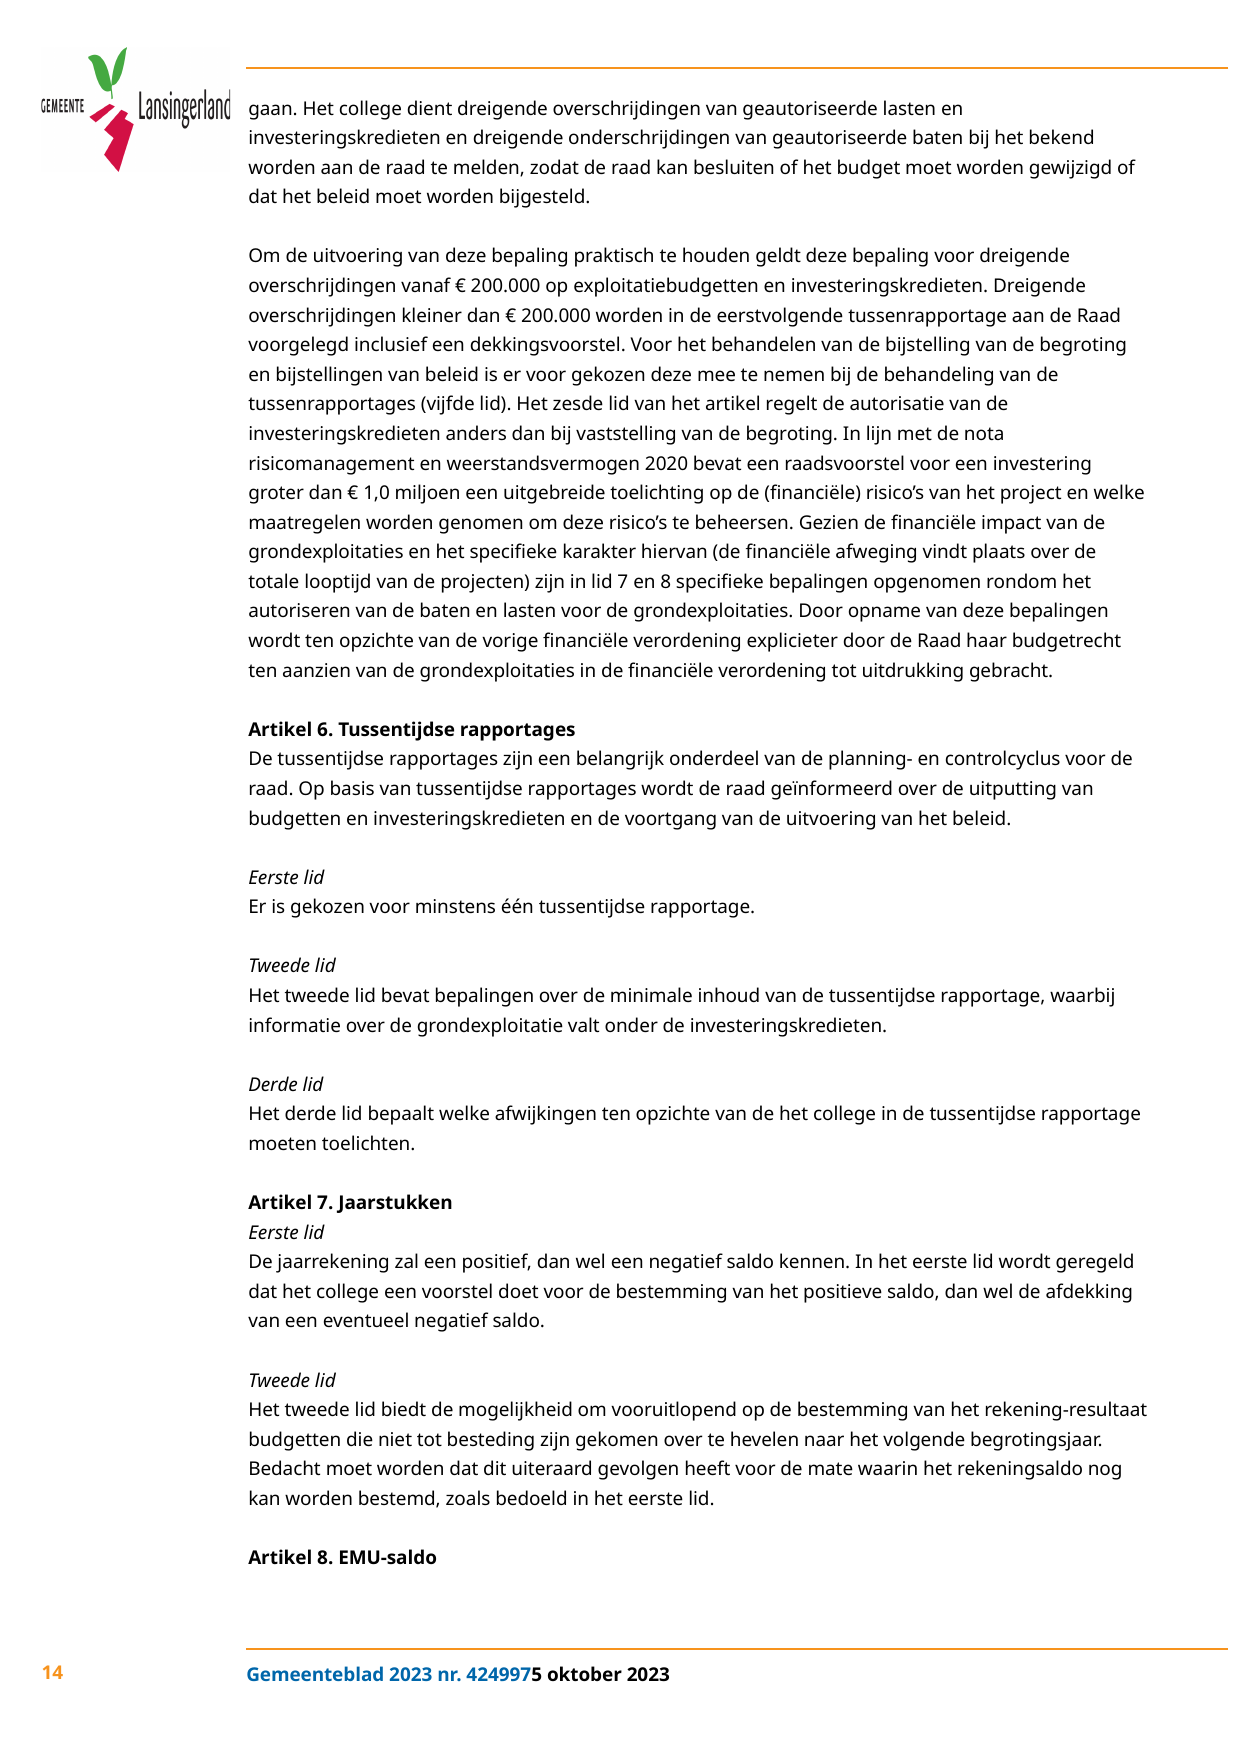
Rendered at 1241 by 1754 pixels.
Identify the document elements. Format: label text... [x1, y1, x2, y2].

text De jaarrekening zal een positief, dan wel een negatief saldo kennen. In het eerste lid wordt geregeld dat het college een voorstel doet voor de bestemming van het positieve saldo, dan wel de afdekking van een eventueel negatief saldo. [248, 1248, 1152, 1333]
text Tweede lid [248, 1367, 1152, 1393]
text Er is gekozen voor minstens één tussentijdse rapportage. [248, 893, 1152, 919]
text Artikel 6. Tussentijdse rapportages [248, 716, 1152, 742]
text De tussentijdse rapportages zijn een belangrijk onderdeel van de planning- en controlcyclus voor de raad. Op basis van tussentijdse rapportages wordt de raad geïnformeerd over de uitputting van budgetten en investeringskredieten en de voortgang van de uitvoering van het beleid. [248, 746, 1152, 831]
text Om de uitvoering van deze bepaling praktisch te houden geldt deze bepaling voor dreigende overschrijdingen vanaf € 200.000 op exploitatiebudgetten en investeringskredieten. Dreigende overschrijdingen kleiner dan € 200.000 worden in de eerstvolgende tussenrapportage aan de Raad voorgelegd inclusief een dekkingsvoorstel. Voor het behandelen van de bijstelling van de begroting en bijstellingen van beleid is er voor gekozen deze mee te nemen bij de behandeling van de tussenrapportages (vijfde lid). Het zesde lid van het artikel regelt de autorisatie van de investeringskredieten anders dan bij vaststelling van de begroting. In lijn met de nota risicomanagement en weerstandsvermogen 2020 bevat een raadsvoorstel voor een investering groter dan € 1,0 miljoen een uitgebreide toelichting op de (financiële) risico’s van het project en welke maatregelen worden genomen om deze risico’s te beheersen. Gezien de financiële impact van de grondexploitaties en het specifieke karakter hiervan (de financiële afweging vindt plaats over de totale looptijd van de projecten) zijn in lid 7 en 8 specifieke bepalingen opgenomen rondom het autoriseren van de baten en lasten voor de grondexploitaties. Door opname van deze bepalingen wordt ten opzichte van de vorige financiële verordening explicieter door de Raad haar budgetrecht ten aanzien van de grondexploitaties in de financiële verordening tot uitdrukking gebracht. [248, 243, 1152, 683]
text gaan. Het college dient dreigende overschrijdingen van geautoriseerde lasten en investeringskredieten en dreigende onderschrijdingen van geautoriseerde baten bij het bekend worden aan de raad te melden, zodat de raad kan besluiten of het budget moet worden gewijzigd of dat het beleid moet worden bijgesteld. [248, 95, 1152, 209]
text Tweede lid [248, 953, 1152, 978]
text Artikel 7. Jaarstukken [248, 1189, 1152, 1215]
text Eerste lid [248, 864, 1152, 890]
text Het derde lid bepaalt welke afwijkingen ten opzichte van de het college in de tussentijdse rapportage moeten toelichten. [248, 1101, 1152, 1156]
text Eerste lid [248, 1219, 1152, 1245]
text Derde lid [248, 1071, 1152, 1097]
picture [41, 47, 231, 172]
text Artikel 8. EMU-saldo [248, 1544, 1152, 1570]
text Het tweede lid bevat bepalingen over de minimale inhoud van de tussentijdse rapportage, waarbij informatie over de grondexploitatie valt onder de investeringskredieten. [248, 982, 1152, 1038]
text Het tweede lid biedt de mogelijkheid om vooruitlopend op de bestemming van het rekening-resultaat budgetten die niet tot besteding zijn gekomen over te hevelen naar het volgende begrotingsjaar. Bedacht moet worden dat dit uiteraard gevolgen heeft voor de mate waarin het rekeningsaldo nog kan worden bestemd, zoals bedoeld in het eerste lid. [248, 1396, 1152, 1511]
